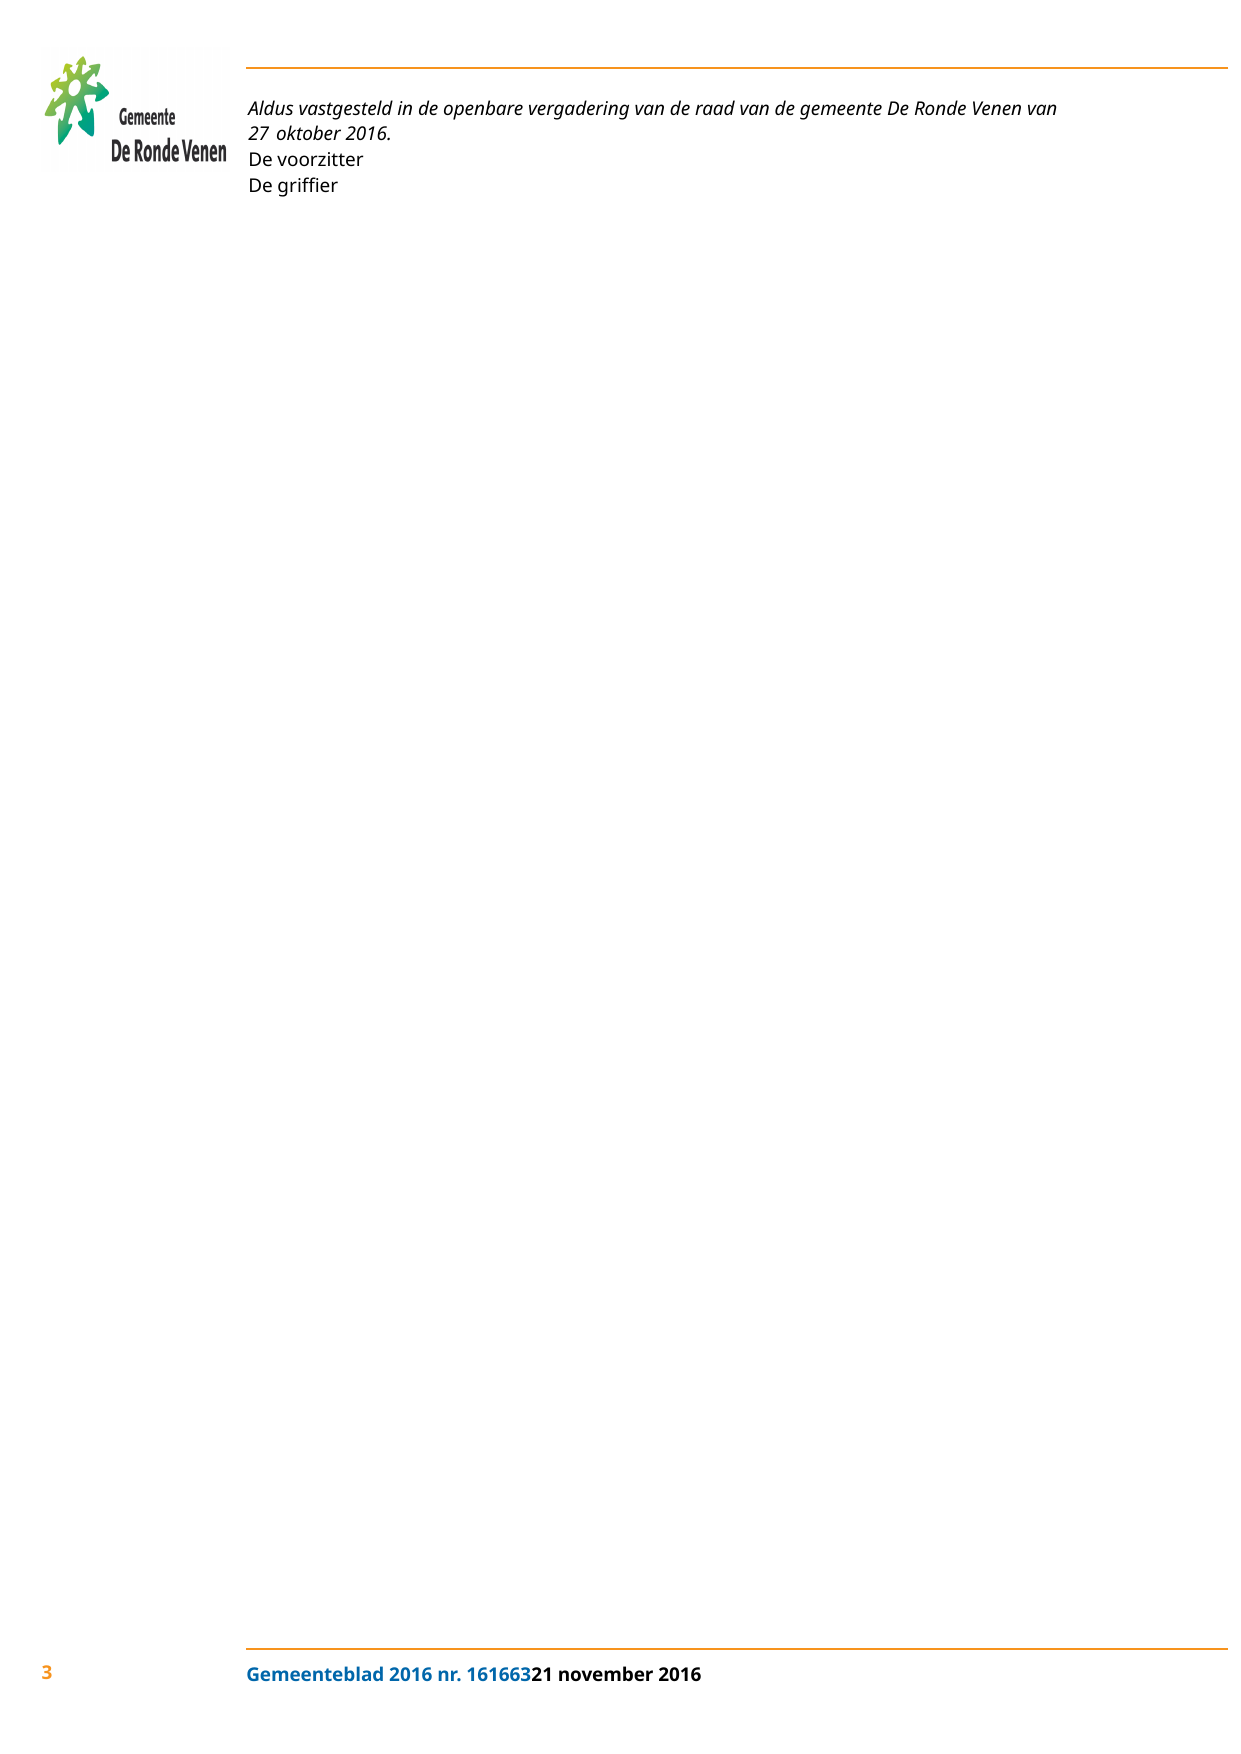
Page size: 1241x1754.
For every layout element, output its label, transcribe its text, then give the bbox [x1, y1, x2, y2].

text De voorzitter [248, 146, 1152, 172]
text De griffier [248, 172, 1152, 198]
picture [41, 47, 231, 172]
text Aldus vastgesteld in de openbare vergadering van de raad van de gemeente De Ronde Venen van 27 oktober 2016. [248, 95, 1152, 146]
